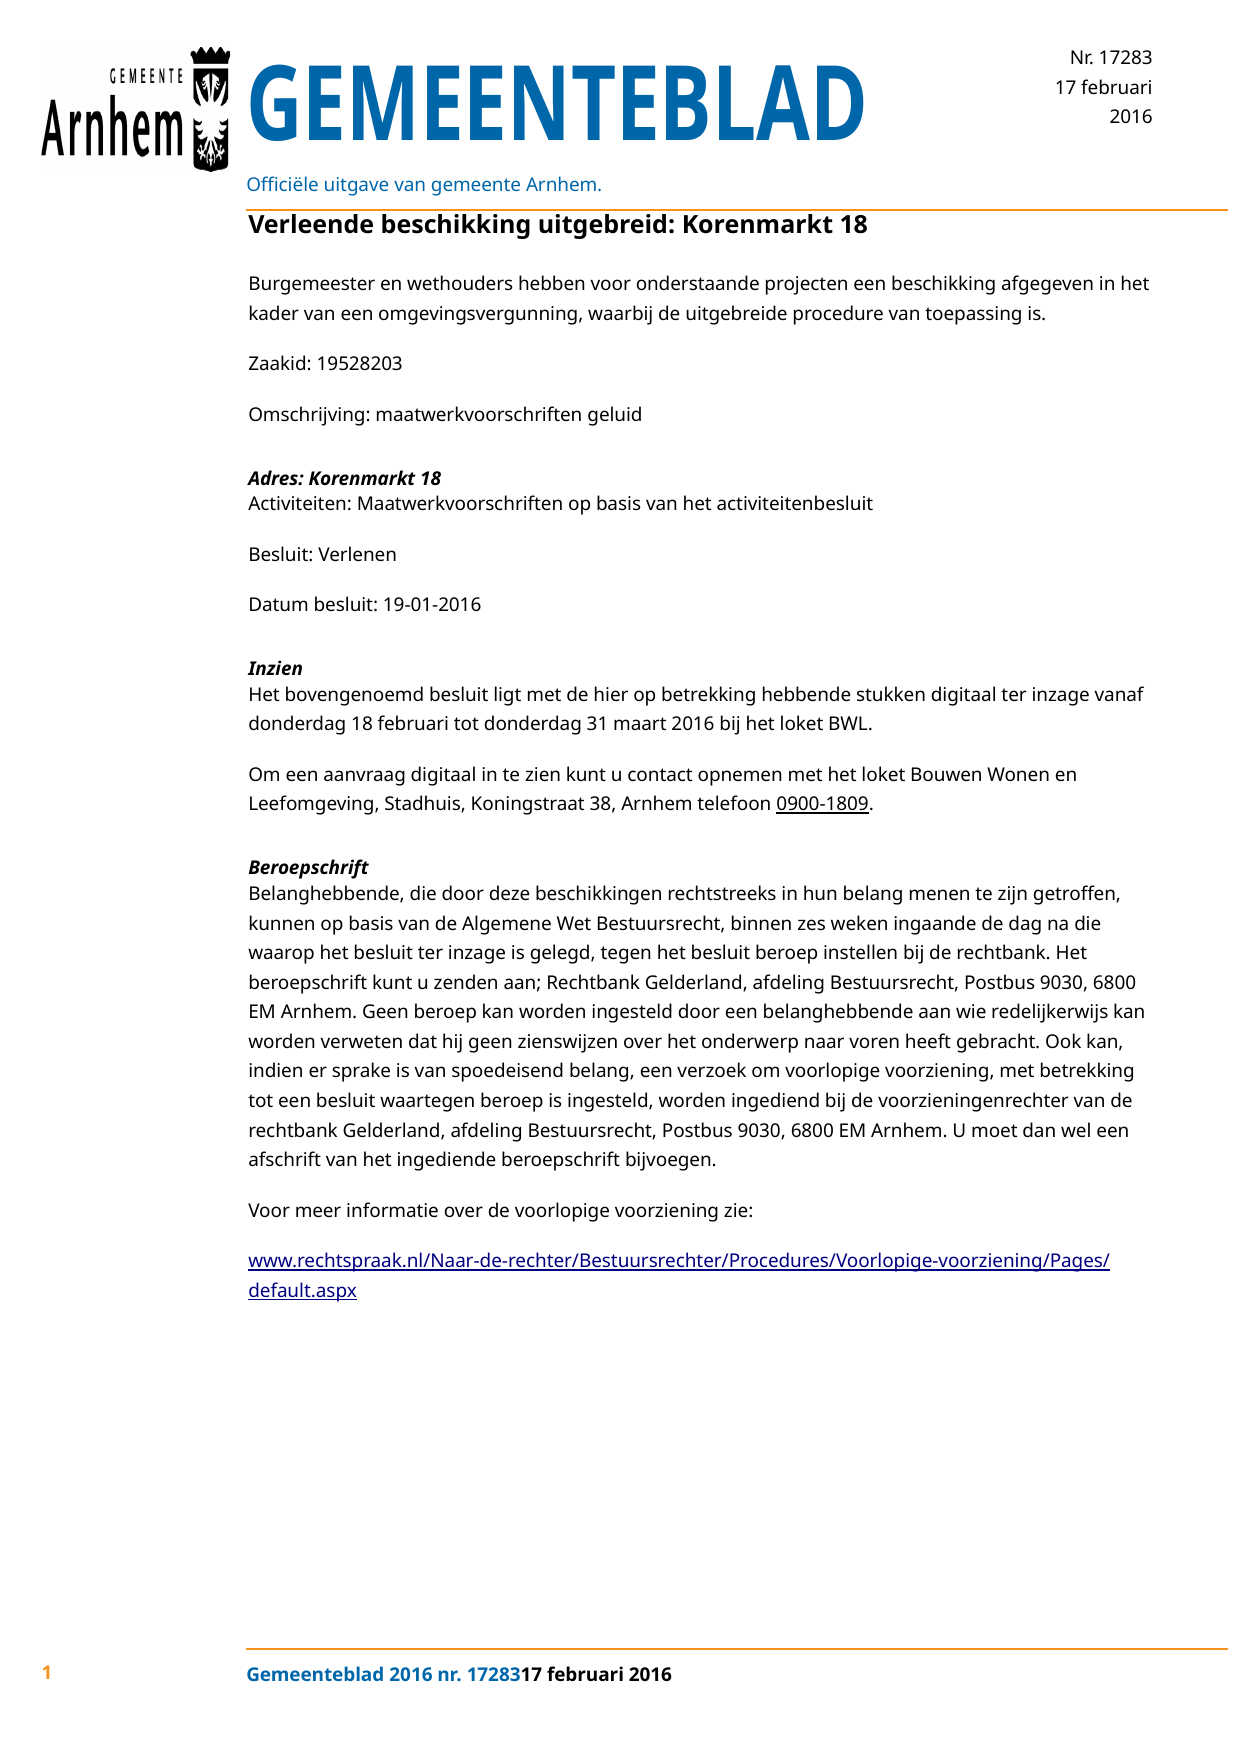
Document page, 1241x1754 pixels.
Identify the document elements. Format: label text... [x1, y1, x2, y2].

text Besluit: Verlenen [248, 541, 1152, 567]
text Omschrijving: maatwerkvoorschriften geluid [248, 401, 1152, 426]
text Burgemeester en wethouders hebben voor onderstaande projecten een beschikking afgegeven in het kader van een omgevingsvergunning, waarbij de uitgebreide procedure van toepassing is. [248, 270, 1152, 326]
text Voor meer informatie over de voorlopige voorziening zie: [248, 1197, 1152, 1223]
text Verleende beschikking uitgebreid: Korenmarkt 18 [248, 211, 1152, 241]
text Beroepschrift [248, 854, 1152, 880]
text Om een aanvraag digitaal in te zien kunt u contact opnemen met het loket Bouwen Wonen en Leefomgeving, Stadhuis, Koningstraat 38, Arnhem telefoon 0900-1809. [248, 761, 1152, 816]
text Het bovengenoemd besluit ligt met de hier op betrekking hebbende stukken digitaal ter inzage vanaf donderdag 18 februari tot donderdag 31 maart 2016 bij het loket BWL. [248, 681, 1152, 736]
text www.rechtspraak.nl/Naar-de-rechter/Bestuursrechter/Procedures/Voorlopige-voorziening/Pages/default.aspx [248, 1247, 1152, 1303]
text Activiteiten: Maatwerkvoorschriften op basis van het activiteitenbesluit [248, 490, 1152, 516]
text Datum besluit: 19-01-2016 [248, 591, 1152, 617]
text Inzien [248, 655, 1152, 681]
text Belanghebbende, die door deze beschikkingen rechtstreeks in hun belang menen te zijn getroffen, kunnen op basis van de Algemene Wet Bestuursrecht, binnen zes weken ingaande de dag na die waarop het besluit ter inzage is gelegd, tegen het besluit beroep instellen bij de rechtbank. Het beroepschrift kunt u zenden aan; Rechtbank Gelderland, afdeling Bestuursrecht, Postbus 9030, 6800 EM Arnhem. Geen beroep kan worden ingesteld door een belanghebbende aan wie redelijkerwijs kan worden verweten dat hij geen zienswijzen over het onderwerp naar voren heeft gebracht. Ook kan, indien er sprake is van spoedeisend belang, een verzoek om voorlopige voorziening, met betrekking tot een besluit waartegen beroep is ingesteld, worden ingediend bij de voorzieningenrechter van de rechtbank Gelderland, afdeling Bestuursrecht, Postbus 9030, 6800 EM Arnhem. U moet dan wel een afschrift van het ingediende beroepschrift bijvoegen. [248, 880, 1152, 1172]
picture [41, 47, 231, 172]
text Adres: Korenmarkt 18 [248, 465, 1152, 490]
text Zaakid: 19528203 [248, 350, 1152, 376]
